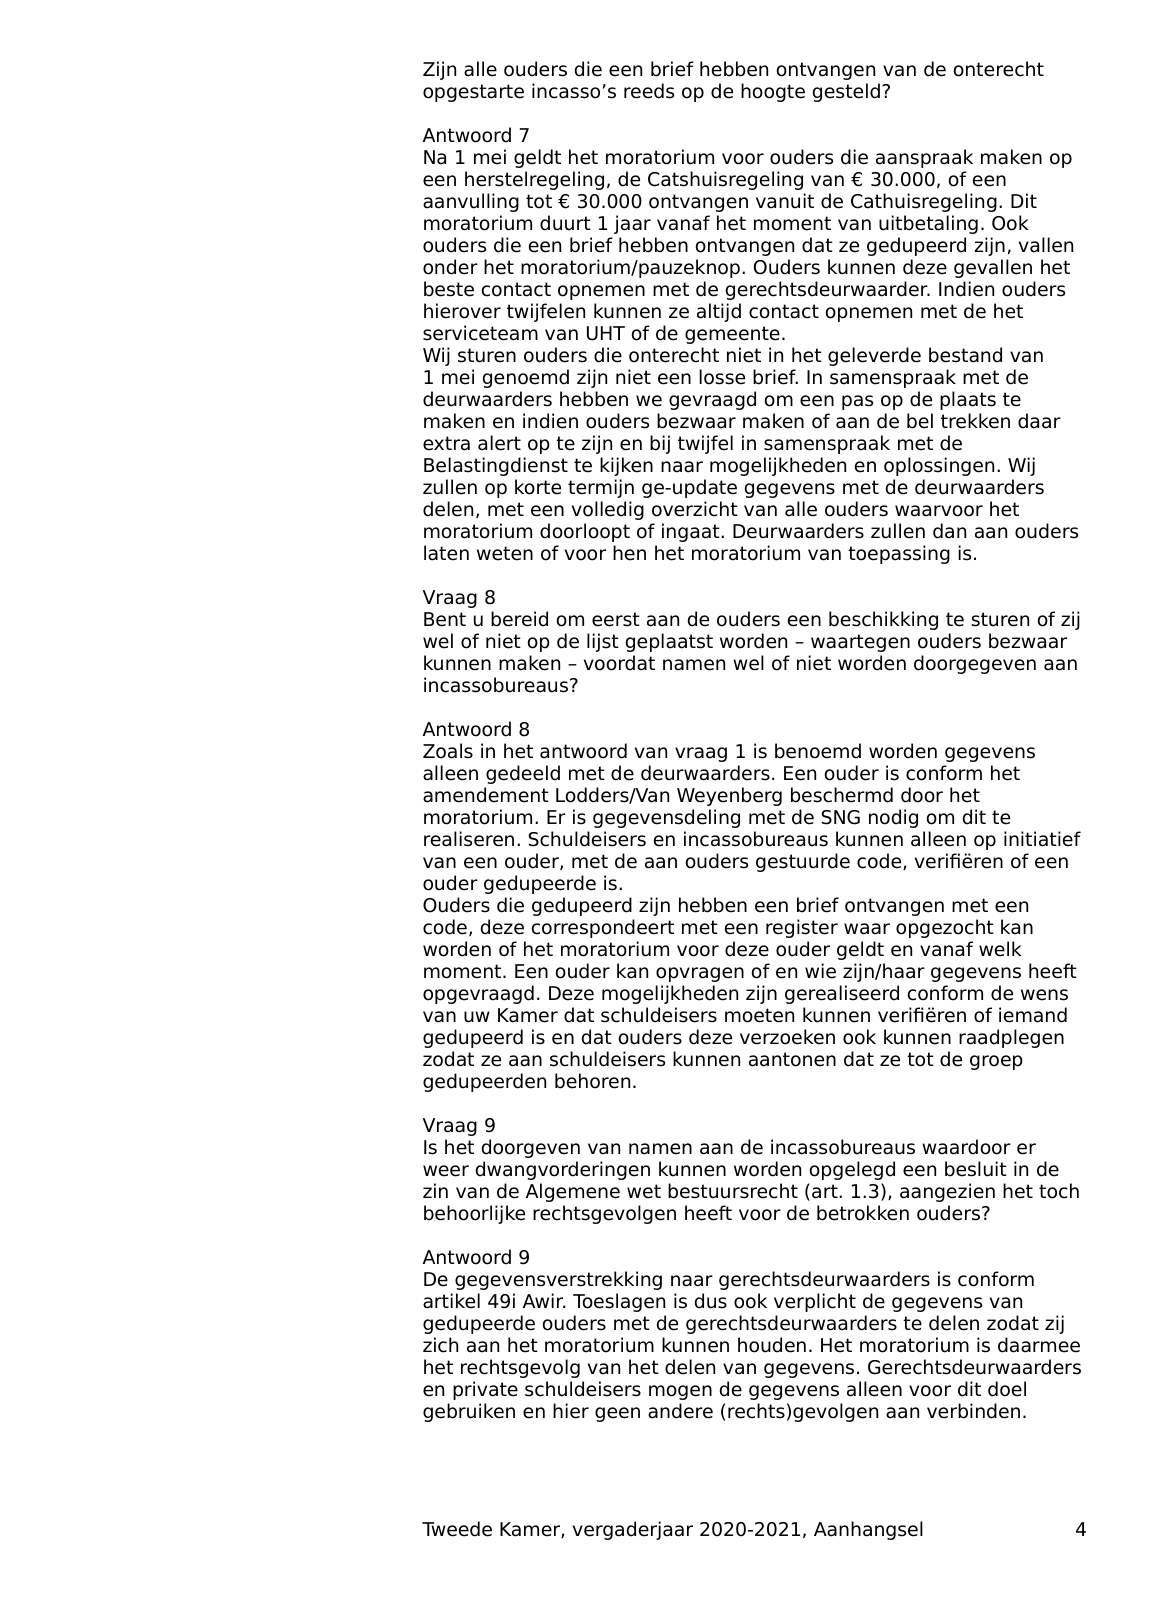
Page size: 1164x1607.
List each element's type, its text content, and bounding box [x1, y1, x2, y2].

text Antwoord 8 [422, 719, 1087, 741]
text Is het doorgeven van namen aan de incassobureaus waardoor er weer dwangvorderingen kunnen worden opgelegd een besluit in de zin van de Algemene wet bestuursrecht (art. 1.3), aangezien het toch behoorlijke rechtsgevolgen heeft voor de betrokken ouders? [422, 1137, 1087, 1225]
text Antwoord 7 [422, 125, 1087, 147]
text Zoals in het antwoord van vraag 1 is benoemd worden gegevens alleen gedeeld met de deurwaarders. Een ouder is conform het amendement Lodders/Van Weyenberg beschermd door het moratorium. Er is gegevensdeling met de SNG nodig om dit te realiseren. Schuldeisers en incassobureaus kunnen alleen op initiatief van een ouder, met de aan ouders gestuurde code, verifiëren of een ouder gedupeerde is. [422, 741, 1087, 895]
text Vraag 8 [422, 587, 1087, 609]
text Na 1 mei geldt het moratorium voor ouders die aanspraak maken op een herstelregeling, de Catshuisregeling van € 30.000, of een aanvulling tot € 30.000 ontvangen vanuit de Cathuisregeling. Dit moratorium duurt 1 jaar vanaf het moment van uitbetaling. Ook ouders die een brief hebben ontvangen dat ze gedupeerd zijn, vallen onder het moratorium/pauzeknop. Ouders kunnen deze gevallen het beste contact opnemen met de gerechtsdeurwaarder. Indien ouders hierover twijfelen kunnen ze altijd contact opnemen met de het serviceteam van UHT of de gemeente. [422, 147, 1087, 345]
text Wij sturen ouders die onterecht niet in het geleverde bestand van 1 mei genoemd zijn niet een losse brief. In samenspraak met de deurwaarders hebben we gevraagd om een pas op de plaats te maken en indien ouders bezwaar maken of aan de bel trekken daar extra alert op te zijn en bij twijfel in samenspraak met de Belastingdienst te kijken naar mogelijkheden en oplossingen. Wij zullen op korte termijn ge-update gegevens met de deurwaarders delen, met een volledig overzicht van alle ouders waarvoor het moratorium doorloopt of ingaat. Deurwaarders zullen dan aan ouders laten weten of voor hen het moratorium van toepassing is. [422, 345, 1087, 565]
text Ouders die gedupeerd zijn hebben een brief ontvangen met een code, deze correspondeert met een register waar opgezocht kan worden of het moratorium voor deze ouder geldt en vanaf welk moment. Een ouder kan opvragen of en wie zijn/haar gegevens heeft opgevraagd. Deze mogelijkheden zijn gerealiseerd conform de wens van uw Kamer dat schuldeisers moeten kunnen verifiëren of iemand gedupeerd is en dat ouders deze verzoeken ook kunnen raadplegen zodat ze aan schuldeisers kunnen aantonen dat ze tot de groep gedupeerden behoren. [422, 895, 1087, 1093]
text Bent u bereid om eerst aan de ouders een beschikking te sturen of zij wel of niet op de lijst geplaatst worden – waartegen ouders bezwaar kunnen maken – voordat namen wel of niet worden doorgegeven aan incassobureaus? [422, 609, 1087, 697]
text De gegevensverstrekking naar gerechtsdeurwaarders is conform artikel 49i Awir. Toeslagen is dus ook verplicht de gegevens van gedupeerde ouders met de gerechtsdeurwaarders te delen zodat zij zich aan het moratorium kunnen houden. Het moratorium is daarmee het rechtsgevolg van het delen van gegevens. Gerechtsdeurwaarders en private schuldeisers mogen de gegevens alleen voor dit doel gebruiken en hier geen andere (rechts)gevolgen aan verbinden. [422, 1269, 1087, 1423]
text Zijn alle ouders die een brief hebben ontvangen van de onterecht opgestarte incasso’s reeds op de hoogte gesteld? [422, 59, 1087, 103]
text Antwoord 9 [422, 1247, 1087, 1269]
text Vraag 9 [422, 1115, 1087, 1137]
